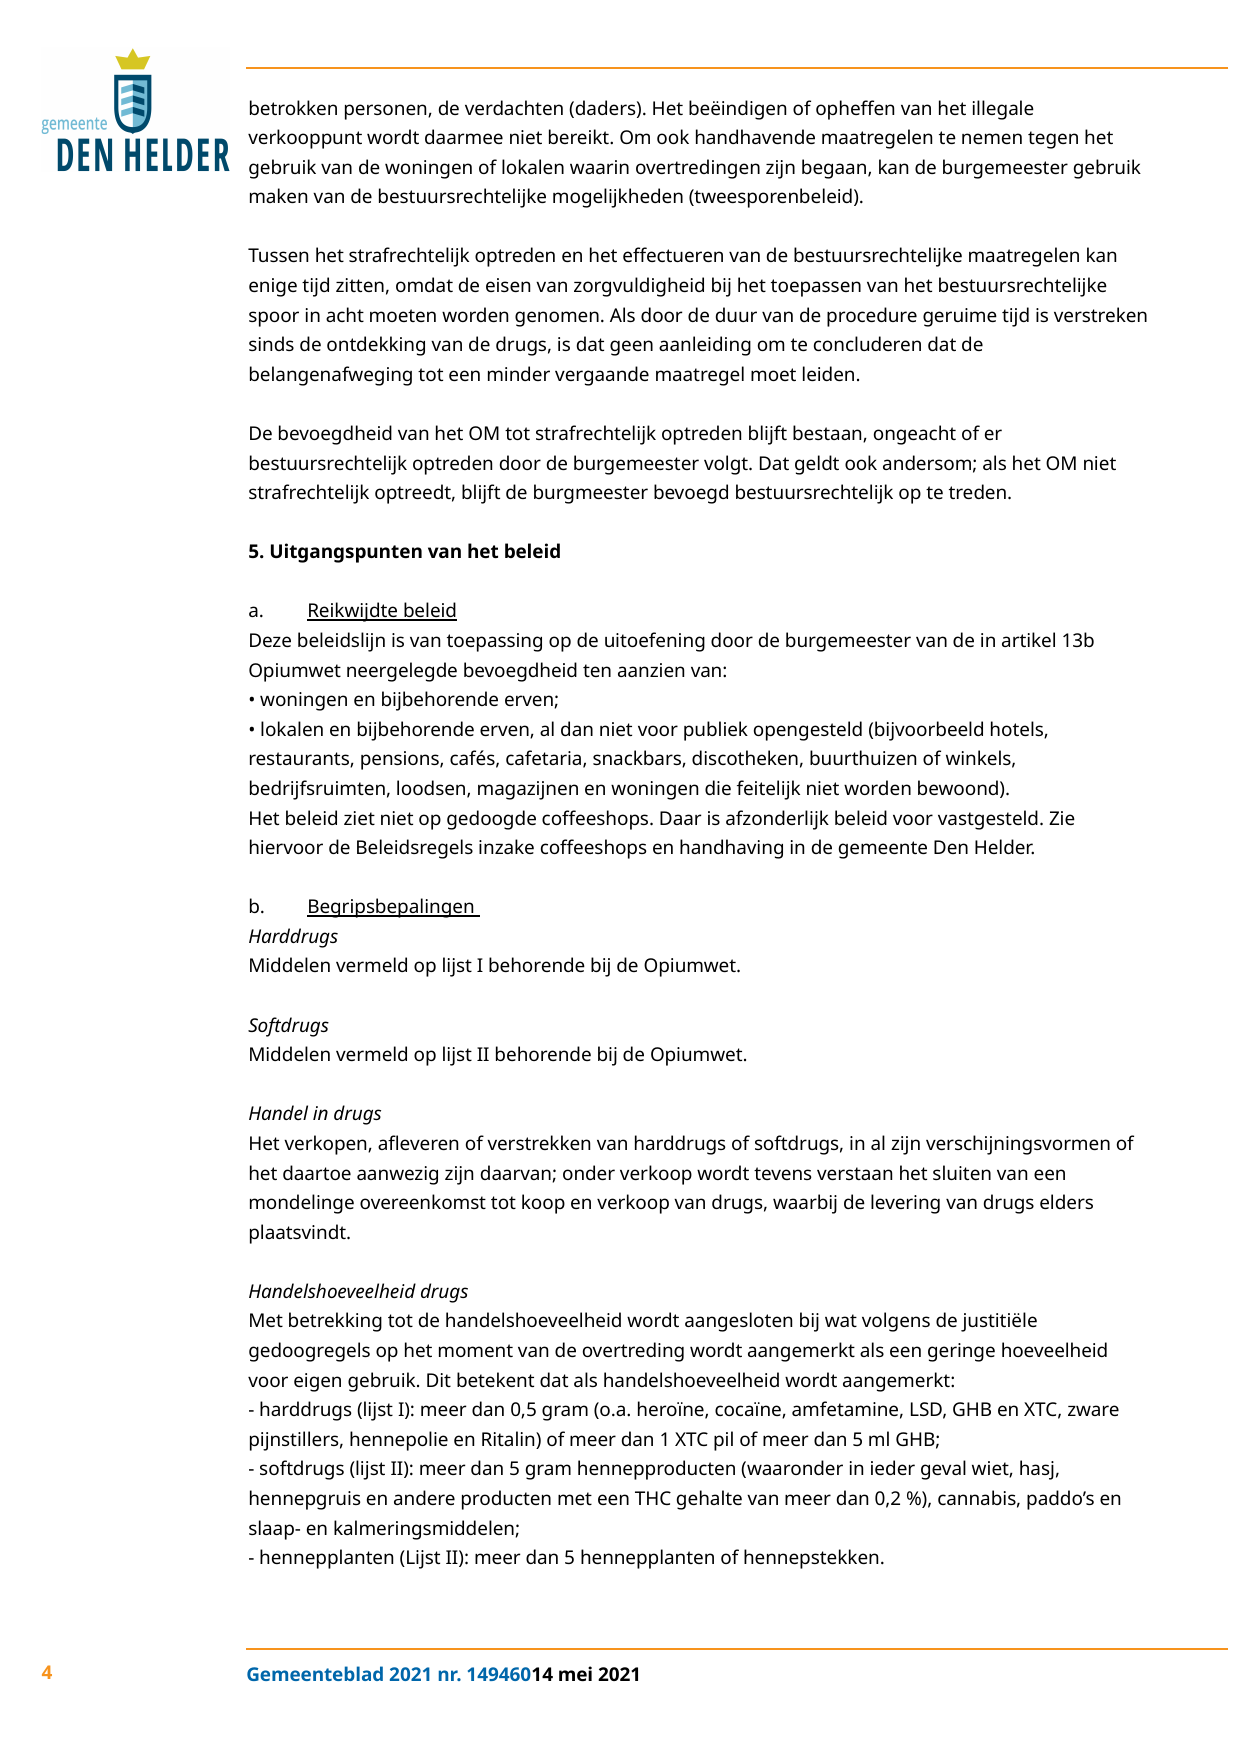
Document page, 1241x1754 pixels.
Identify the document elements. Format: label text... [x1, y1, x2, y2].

text Het verkopen, afleveren of verstrekken van harddrugs of softdrugs, in al zijn verschijningsvormen of het daartoe aanwezig zijn daarvan; onder verkoop wordt tevens verstaan het sluiten van een mondelinge overeenkomst tot koop en verkoop van drugs, waarbij de levering van drugs elders plaatsvindt. [248, 1130, 1152, 1245]
text Tussen het strafrechtelijk optreden en het effectueren van de bestuursrechtelijke maatregelen kan enige tijd zitten, omdat de eisen van zorgvuldigheid bij het toepassen van het bestuursrechtelijke spoor in acht moeten worden genomen. Als door de duur van de procedure geruime tijd is verstreken sinds de ontdekking van de drugs, is dat geen aanleiding om te concluderen dat de belangenafweging tot een minder vergaande maatregel moet leiden. [248, 243, 1152, 387]
picture [182, 144, 187, 165]
text Met betrekking tot de handelshoeveelheid wordt aangesloten bij wat volgens de justitiële [248, 1308, 1152, 1333]
picture [63, 144, 68, 165]
text • woningen en bijbehorende erven; [248, 686, 1152, 712]
text gedoogregels op het moment van de overtreding wordt aangemerkt als een geringe hoeveelheid voor eigen gebruik. Dit betekent dat als handelshoeveelheid wordt aangemerkt: [248, 1337, 1152, 1393]
text 5. Uitgangspunten van het beleid [248, 538, 1152, 564]
text Deze beleidslijn is van toepassing op de uitoefening door de burgemeester van de in artikel 13b Opiumwet neergelegde bevoegdheid ten aanzien van: [248, 627, 1152, 683]
picture [100, 154, 106, 172]
text Handelshoeveelheid drugs [248, 1278, 1152, 1304]
text Handel in drugs [248, 1101, 1152, 1126]
text De bevoegdheid van het OM tot strafrechtelijk optreden blijft bestaan, ongeacht of er bestuursrechtelijk optreden door de burgemeester volgt. Dat geldt ook andersom; als het OM niet strafrechtelijk optreedt, blijft de burgmeester bevoegd bestuursrechtelijk op te treden. [248, 420, 1152, 505]
picture [220, 160, 224, 172]
text - hennepplanten (Lijst II): meer dan 5 hennepplanten of hennepstekken. [248, 1544, 1152, 1570]
text - softdrugs (lijst II): meer dan 5 gram hennepproducten (waaronder in ieder geval wiet, hasj, hennepgruis en andere producten met een THC gehalte van meer dan 0,2 %), cannabis, paddo’s en slaap- en kalmeringsmiddelen; [248, 1456, 1152, 1541]
text Harddrugs [248, 923, 1152, 949]
picture [130, 157, 135, 172]
text Middelen vermeld op lijst II behorende bij de Opiumwet. [248, 1041, 1152, 1067]
text - harddrugs (lijst I): meer dan 0,5 gram (o.a. heroïne, cocaïne, amfetamine, LSD, GHB en XTC, zware pijnstillers, hennepolie en Ritalin) of meer dan 1 XTC pil of meer dan 5 ml GHB; [248, 1396, 1152, 1452]
picture [41, 47, 231, 172]
text • lokalen en bijbehorende erven, al dan niet voor publiek opengesteld (bijvoorbeeld hotels, restaurants, pensions, cafés, cafetaria, snackbars, discotheken, buurthuizen of winkels, bedrijfsruimten, loodsen, magazijnen en woningen die feitelijk niet worden bewoond). [248, 716, 1152, 801]
text Softdrugs [248, 1012, 1152, 1038]
text Het beleid ziet niet op gedoogde coffeeshops. Daar is afzonderlijk beleid voor vastgesteld. Zie hiervoor de Beleidsregels inzake coffeeshops en handhaving in de gemeente Den Helder. [248, 805, 1152, 860]
list Begripsbepalingen [248, 893, 1152, 919]
text betrokken personen, de verdachten (daders). Het beëindigen of opheffen van het illegale verkooppunt wordt daarmee niet bereikt. Om ook handhavende maatregelen te nemen tegen het gebruik van de woningen of lokalen waarin overtredingen zijn begaan, kan de burgemeester gebruik maken van de bestuursrechtelijke mogelijkheden (tweesporenbeleid). [248, 95, 1152, 209]
text Middelen vermeld op lijst I behorende bij de Opiumwet. [248, 953, 1152, 978]
list Reikwijdte beleid [248, 598, 1152, 623]
